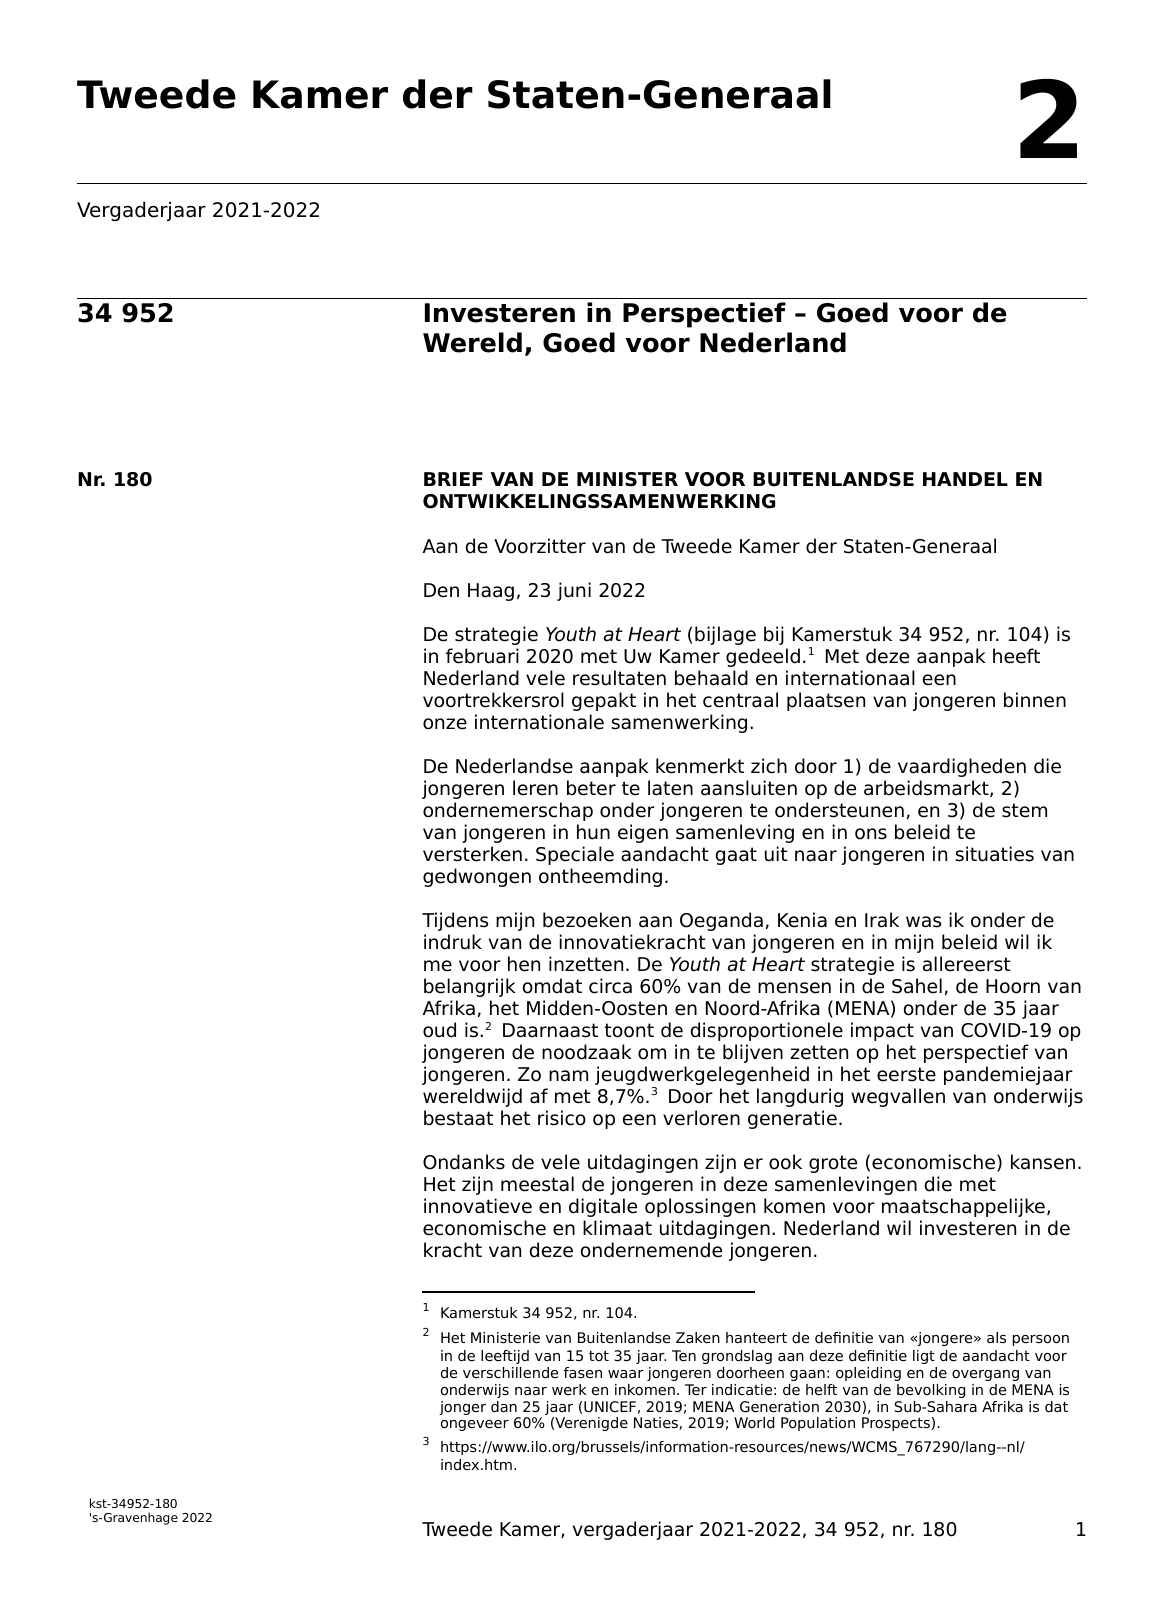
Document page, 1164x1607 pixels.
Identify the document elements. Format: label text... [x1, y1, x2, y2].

text 's-Gravenhage 2022 [88, 1511, 323, 1525]
text Het Ministerie van Buitenlandse Zaken hanteert de definitie van «jongere» als persoon in de leeftijd van 15 tot 35 jaar. Ten grondslag aan deze definitie ligt de aandacht voor de verschillende fasen waar jongeren doorheen gaan: opleiding en de overgang van onderwijs naar werk en inkomen. Ter indicatie: de helft van de bevolking in de MENA is jonger dan 25 jaar (UNICEF, 2019; MENA Generation 2030), in Sub-Sahara Afrika is dat ongeveer 60% (Verenigde Naties, 2019; World Population Prospects). [422, 1326, 1087, 1432]
text https://www.ilo.org/brussels/information-resources/news/WCMS_767290/lang--nl/index.htm. [422, 1435, 1087, 1474]
table_header 2 [886, 59, 1087, 183]
text De Nederlandse aanpak kenmerkt zich door 1) de vaardigheden die jongeren leren beter te laten aansluiten op de arbeidsmarkt, 2) ondernemerschap onder jongeren te ondersteunen, en 3) de stem van jongeren in hun eigen samenleving en in ons beleid te versterken. Speciale aandacht gaat uit naar jongeren in situaties van gedwongen ontheemding. [422, 756, 1087, 888]
text Kamerstuk 34 952, nr. 104. [422, 1301, 1087, 1323]
subtitle Nr. 180 BRIEF VAN DE MINISTER VOOR BUITENLANDSE HANDEL EN ONTWIKKELINGSSAMENWERKING [77, 469, 1087, 513]
table_header Tweede Kamer der Staten-Generaal [77, 59, 886, 183]
text Tijdens mijn bezoeken aan Oeganda, Kenia en Irak was ik onder de indruk van de innovatiekracht van jongeren en in mijn beleid wil ik me voor hen inzetten. De Youth at Heart strategie is allereerst belangrijk omdat circa 60% van de mensen in de Sahel, de Hoorn van Afrika, het Midden-Oosten en Noord-Afrika (MENA) onder de 35 jaar oud is. Daarnaast toont de disproportionele impact van COVID-19 op jongeren de noodzaak om in te blijven zetten op het perspectief van jongeren. Zo nam jeugdwerkgelegenheid in het eerste pandemiejaar wereldwijd af met 8,7%. Door het langdurig wegvallen van onderwijs bestaat het risico op een verloren generatie. [422, 910, 1087, 1130]
text Ondanks de vele uitdagingen zijn er ook grote (economische) kansen. Het zijn meestal de jongeren in deze samenlevingen die met innovatieve en digitale oplossingen komen voor maatschappelijke, economische en klimaat uitdagingen. Nederland wil investeren in de kracht van deze ondernemende jongeren. [422, 1152, 1087, 1262]
text kst-34952-180 [88, 1497, 323, 1511]
text Den Haag, 23 juni 2022 [422, 580, 1087, 602]
subtitle 34 952 Investeren in Perspectief – Goed voor de Wereld, Goed voor Nederland [77, 299, 1087, 358]
table_cell Vergaderjaar 2021-2022 [77, 184, 1087, 298]
text Aan de Voorzitter van de Tweede Kamer der Staten-Generaal [422, 536, 1087, 557]
text De strategie Youth at Heart (bijlage bij Kamerstuk 34 952, nr. 104) is in februari 2020 met Uw Kamer gedeeld. Met deze aanpak heeft Nederland vele resultaten behaald en internationaal een voortrekkersrol gepakt in het centraal plaatsen van jongeren binnen onze internationale samenwerking. [422, 624, 1087, 734]
